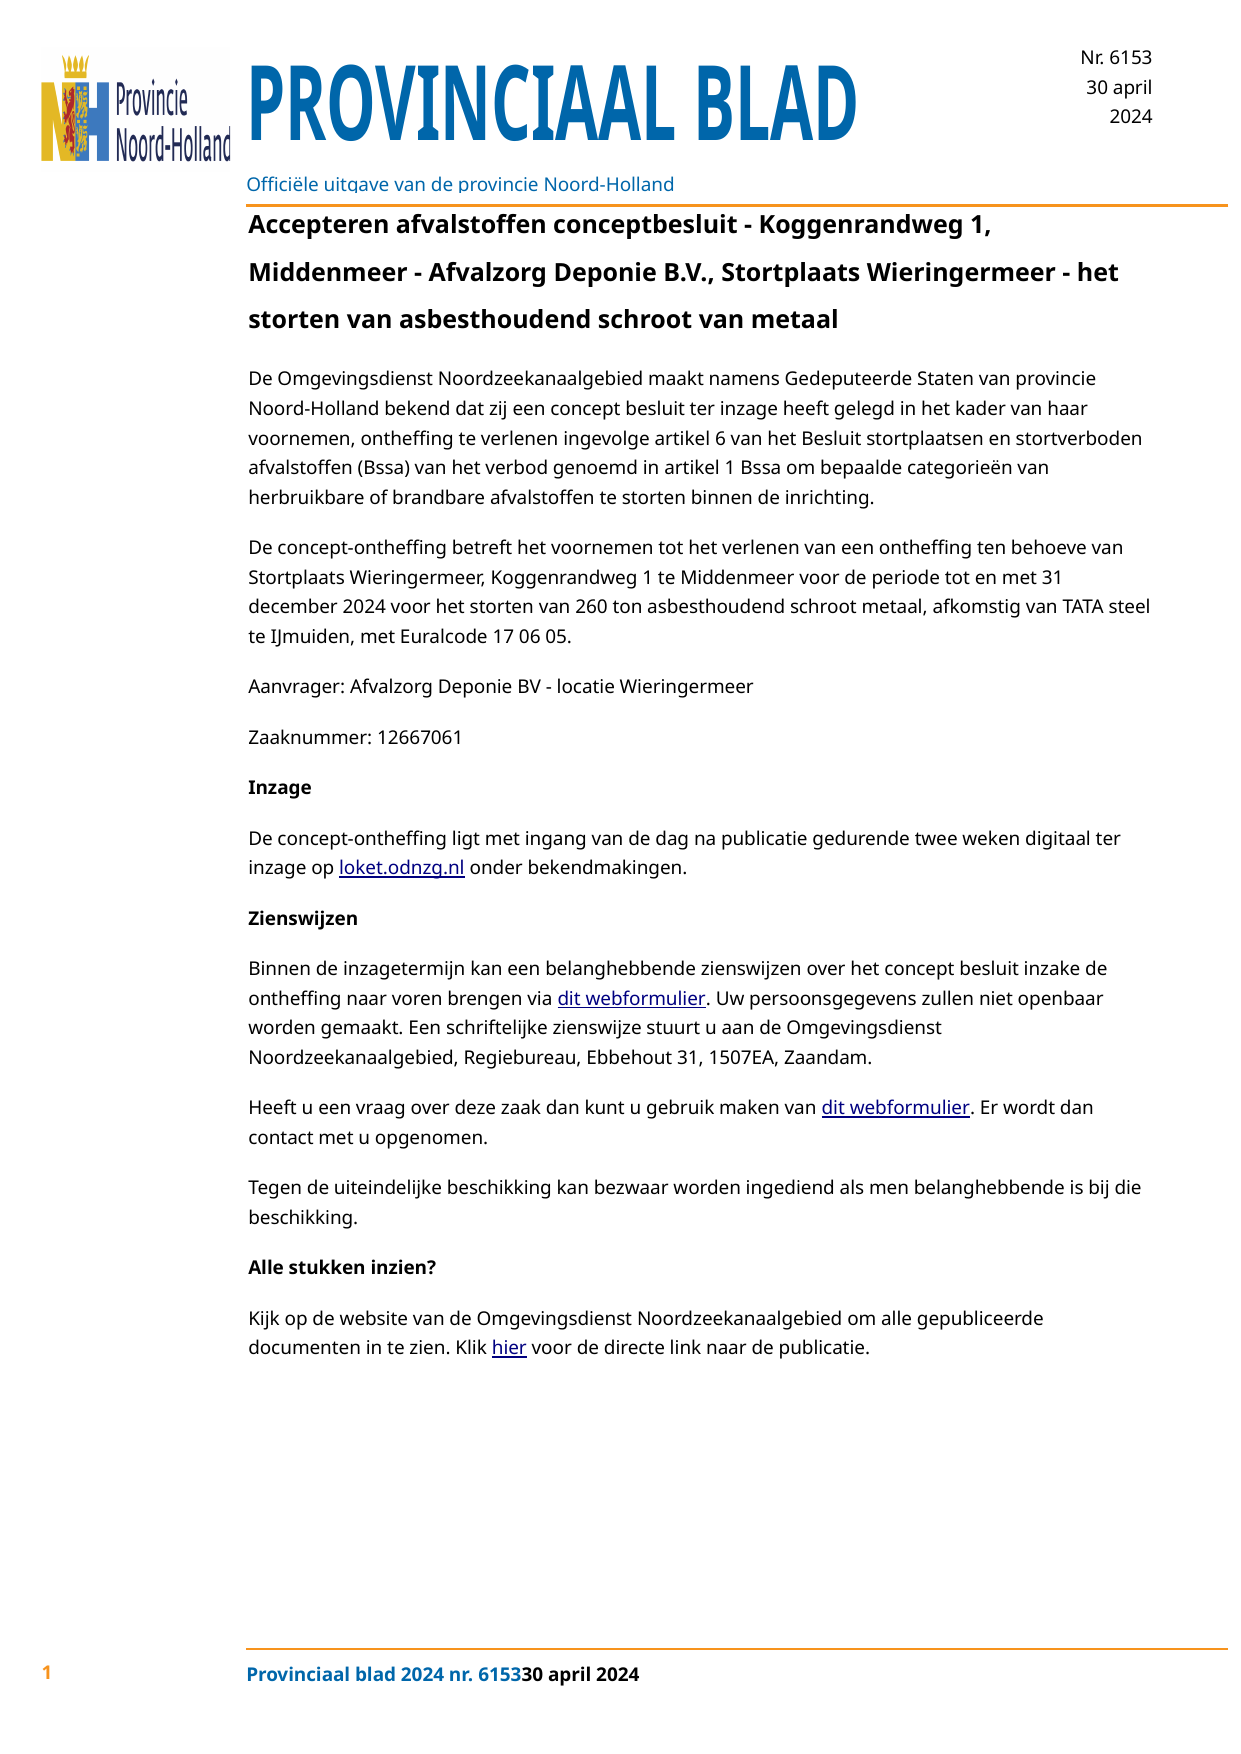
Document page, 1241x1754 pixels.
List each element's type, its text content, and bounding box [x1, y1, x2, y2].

text Tegen de uiteindelijke beschikking kan bezwaar worden ingediend als men belanghebbende is bij die beschikking. [248, 1174, 1152, 1229]
text Kijk op de website van de Omgevingsdienst Noordzeekanaalgebied om alle gepubliceerde documenten in te zien. Klik hier voor de directe link naar de publicatie. [248, 1305, 1152, 1360]
text Zienswijzen [248, 905, 1152, 930]
text De Omgevingsdienst Noordzeekanaalgebied maakt namens Gedeputeerde Staten van provincie Noord-Holland bekend dat zij een concept besluit ter inzage heeft gelegd in het kader van haar voornemen, ontheffing te verlenen ingevolge artikel 6 van het Besluit stortplaatsen en stortverboden afvalstoffen (Bssa) van het verbod genoemd in artikel 1 Bssa om bepaalde categorieën van herbruikbare of brandbare afvalstoffen te storten binnen de inrichting. [248, 366, 1152, 509]
text Aanvrager: Afvalzorg Deponie BV - locatie Wieringermeer [248, 673, 1152, 699]
text Binnen de inzagetermijn kan een belanghebbende zienswijzen over het concept besluit inzake de ontheffing naar voren brengen via dit webformulier. Uw persoonsgegevens zullen niet openbaar worden gemaakt. Een schriftelijke zienswijze stuurt u aan de Omgevingsdienst Noordzeekanaalgebied, Regiebureau, Ebbehout 31, 1507EA, Zaandam. [248, 955, 1152, 1069]
text Heeft u een vraag over deze zaak dan kunt u gebruik maken van dit webformulier. Er wordt dan contact met u opgenomen. [248, 1094, 1152, 1149]
text Accepteren afvalstoffen conceptbesluit - Koggenrandweg 1, Middenmeer - Afvalzorg Deponie B.V., Stortplaats Wieringermeer - het storten van asbesthoudend schroot van metaal [248, 207, 1152, 336]
picture [41, 47, 231, 172]
text De concept-ontheffing betreft het voornemen tot het verlenen van een ontheffing ten behoeve van Stortplaats Wieringermeer, Koggenrandweg 1 te Middenmeer voor de periode tot en met 31 december 2024 voor het storten van 260 ton asbesthoudend schroot metaal, afkomstig van TATA steel te IJmuiden, met Euralcode 17 06 05. [248, 534, 1152, 649]
text Inzage [248, 774, 1152, 800]
text Zaaknummer: 12667061 [248, 724, 1152, 749]
text Alle stukken inzien? [248, 1254, 1152, 1280]
text De concept-ontheffing ligt met ingang van de dag na publicatie gedurende twee weken digitaal ter inzage op loket.odnzg.nl onder bekendmakingen. [248, 825, 1152, 880]
